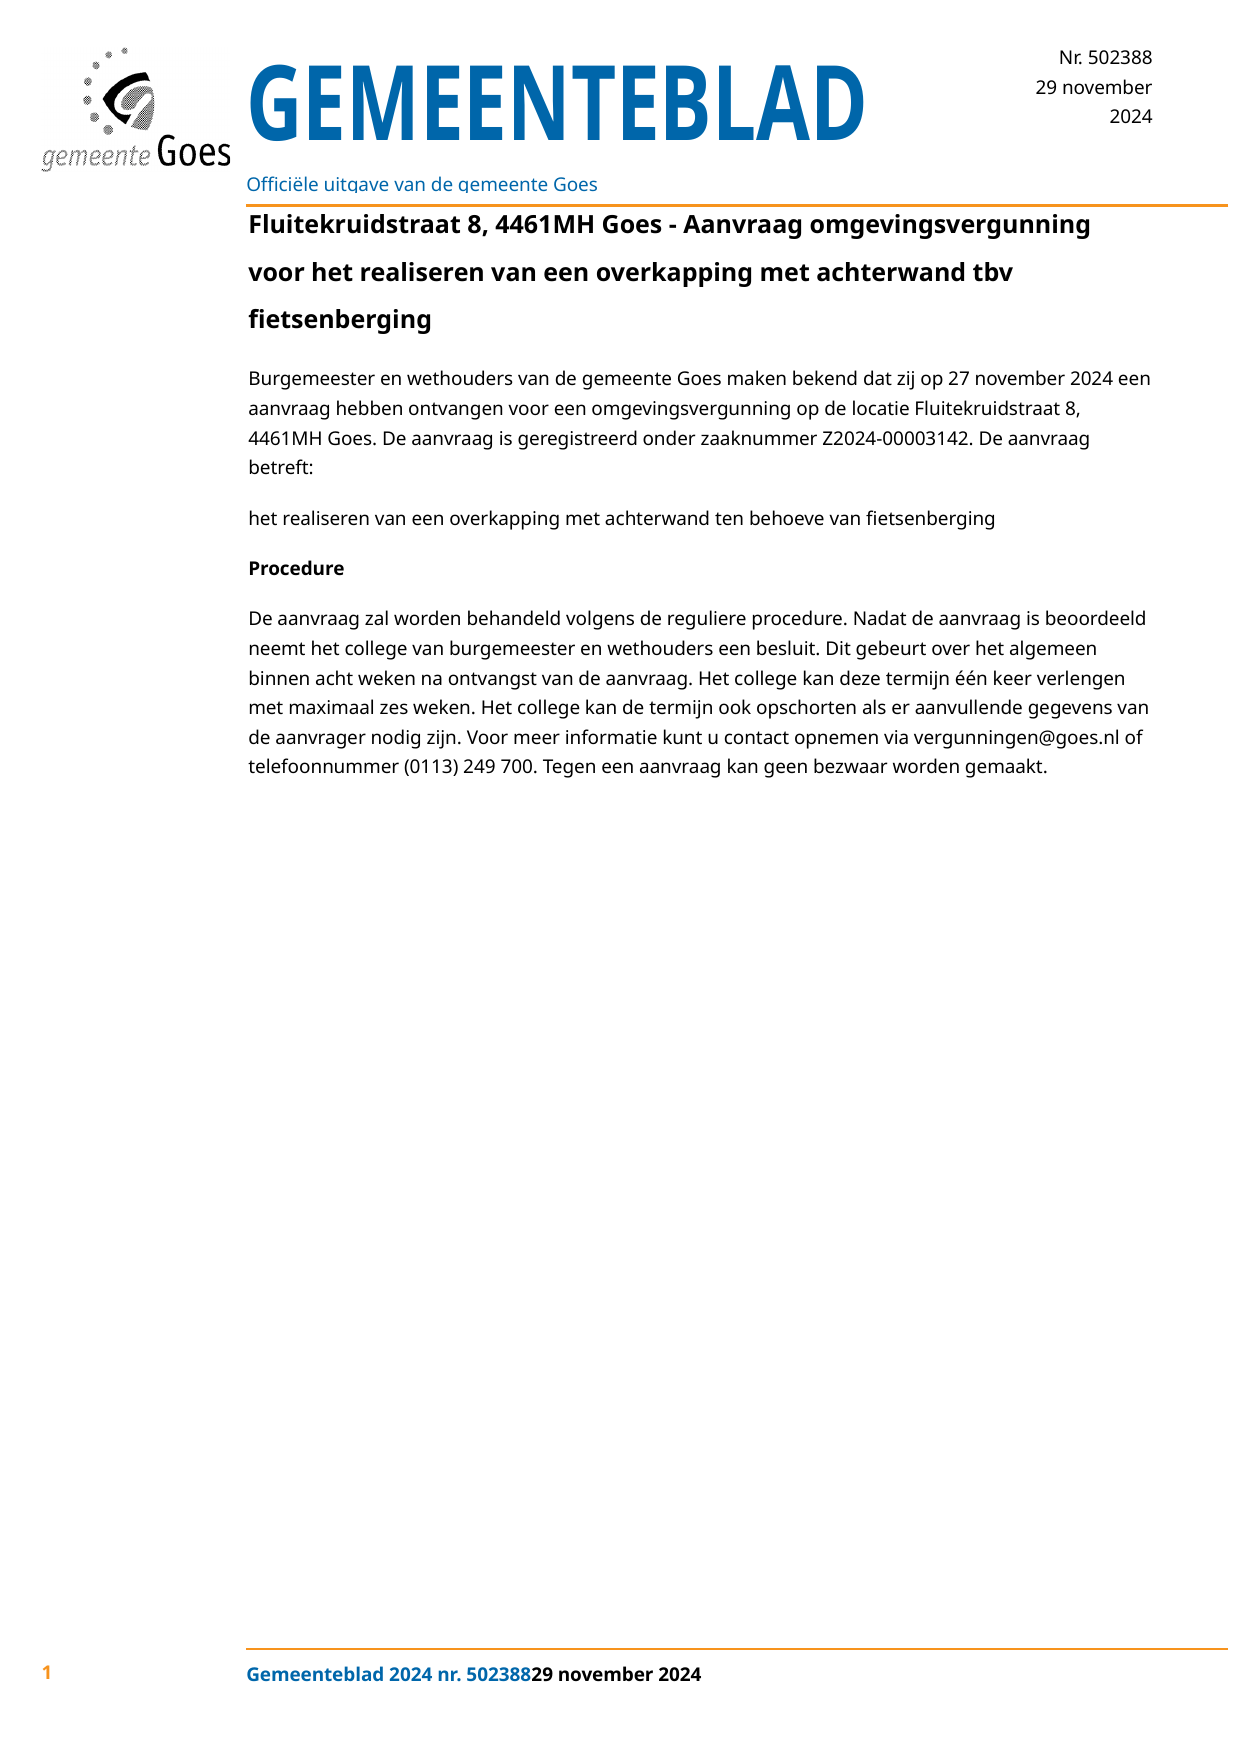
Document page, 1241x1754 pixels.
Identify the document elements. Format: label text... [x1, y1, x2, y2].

text De aanvraag zal worden behandeld volgens de reguliere procedure. Nadat de aanvraag is beoordeeld neemt het college van burgemeester en wethouders een besluit. Dit gebeurt over het algemeen binnen acht weken na ontvangst van de aanvraag. Het college kan deze termijn één keer verlengen met maximaal zes weken. Het college kan de termijn ook opschorten als er aanvullende gegevens van de aanvrager nodig zijn. Voor meer informatie kunt u contact opnemen via vergunningen@goes.nl of telefoonnummer (0113) 249 700. Tegen een aanvraag kan geen bezwaar worden gemaakt. [248, 606, 1152, 779]
text Procedure [248, 555, 1152, 581]
text Fluitekruidstraat 8, 4461MH Goes - Aanvraag omgevingsvergunning voor het realiseren van een overkapping met achterwand tbv fietsenberging [248, 207, 1152, 336]
text het realiseren van een overkapping met achterwand ten behoeve van fietsenberging [248, 505, 1152, 530]
text Burgemeester en wethouders van de gemeente Goes maken bekend dat zij op 27 november 2024 een aanvraag hebben ontvangen voor een omgevingsvergunning op de locatie Fluitekruidstraat 8, 4461MH Goes. De aanvraag is geregistreerd onder zaaknummer Z2024-00003142. De aanvraag betreft: [248, 366, 1152, 480]
picture [41, 47, 231, 172]
